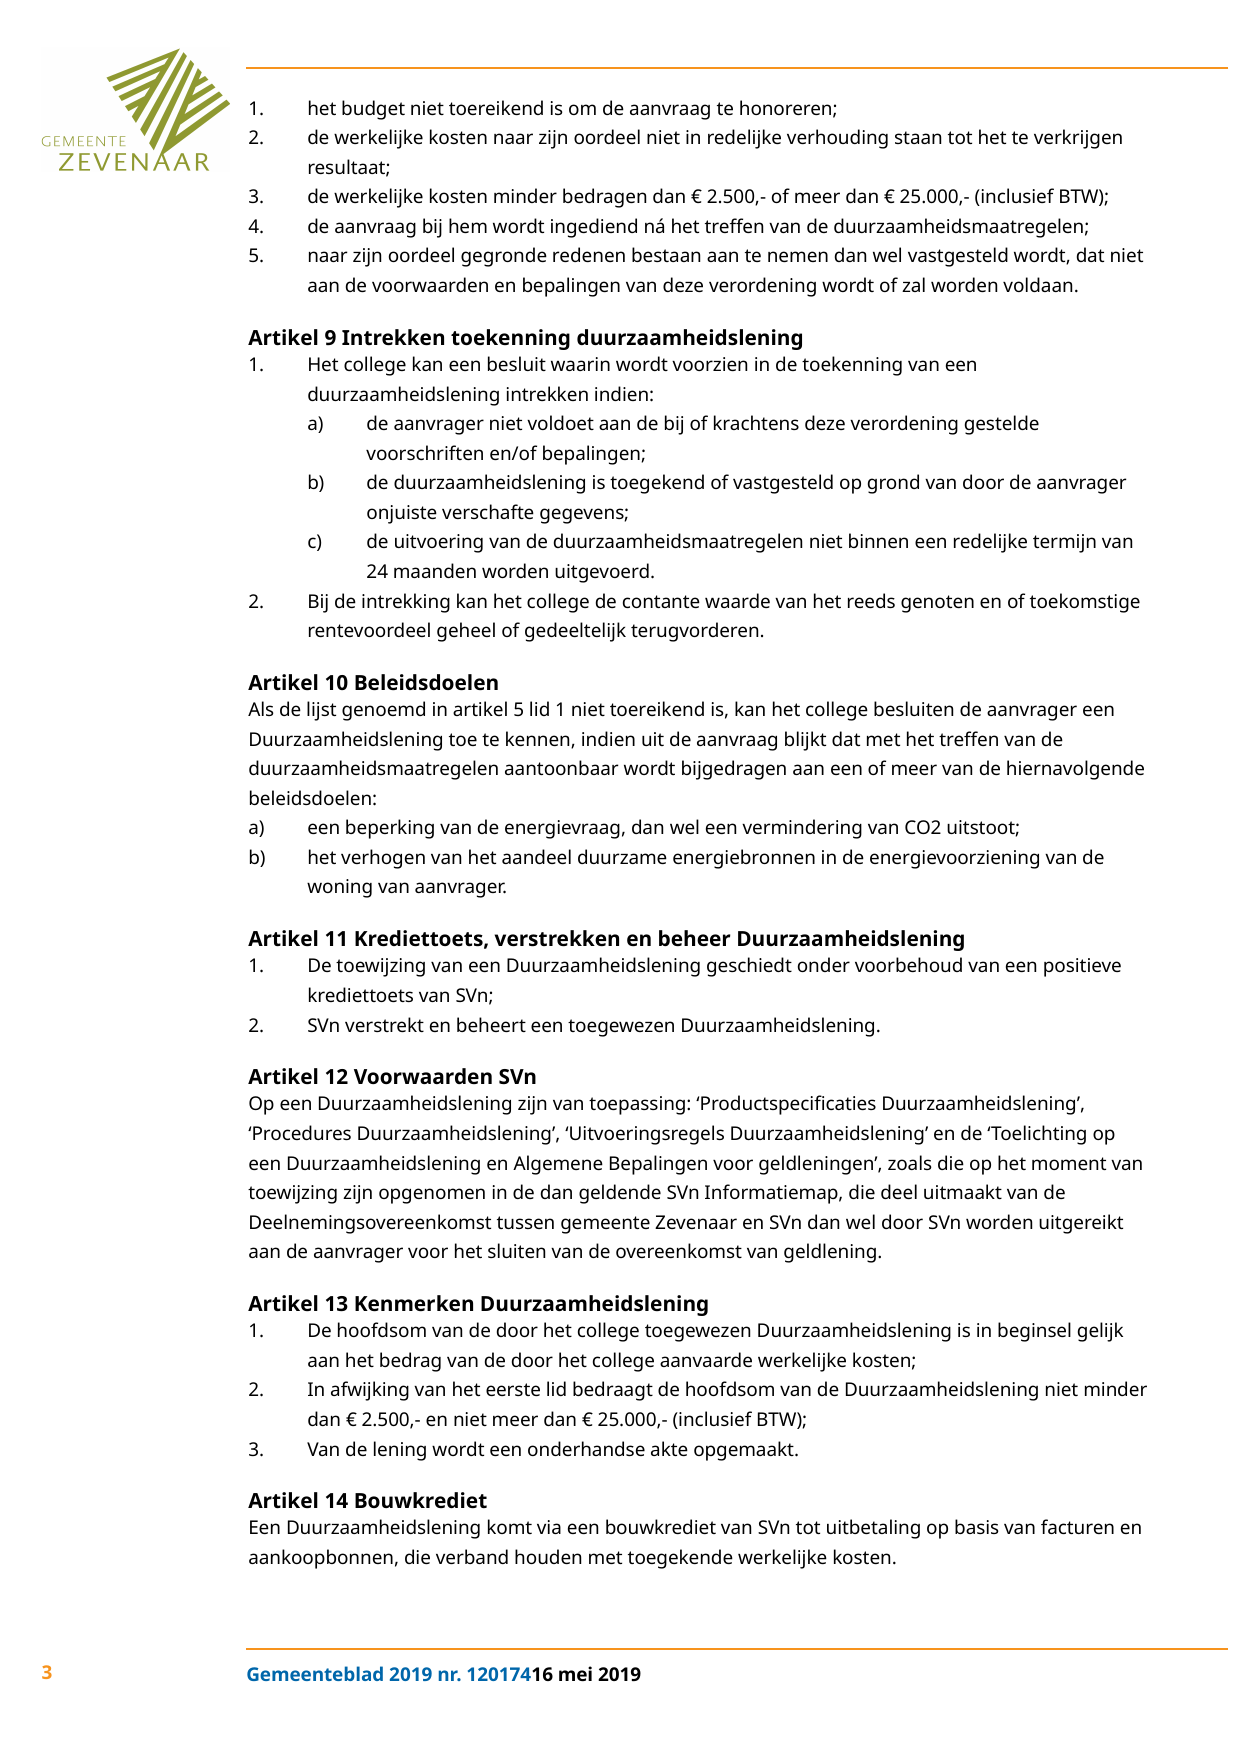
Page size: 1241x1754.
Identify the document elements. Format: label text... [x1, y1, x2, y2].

list het verhogen van het aandeel duurzame energiebronnen in de energievoorziening van de woning van aanvrager. [248, 844, 1152, 899]
picture [41, 47, 231, 172]
text Artikel 11 Krediettoets, verstrekken en beheer Duurzaamheidslening [248, 924, 1152, 953]
list Het college kan een besluit waarin wordt voorzien in de toekenning van een duurzaamheidslening intrekken indien: [248, 351, 1152, 406]
list de aanvraag bij hem wordt ingediend ná het treffen van de duurzaamheidsmaatregelen; [248, 213, 1152, 239]
text Artikel 9 Intrekken toekenning duurzaamheidslening [248, 323, 1152, 351]
text Een Duurzaamheidslening komt via een bouwkrediet van SVn tot uitbetaling op basis van facturen en aankoopbonnen, die verband houden met toegekende werkelijke kosten. [248, 1514, 1152, 1570]
list het budget niet toereikend is om de aanvraag te honoreren; [248, 95, 1152, 121]
list In afwijking van het eerste lid bedraagt de hoofdsom van de Duurzaamheidslening niet minder dan € 2.500,- en niet meer dan € 25.000,- (inclusief BTW); [248, 1377, 1152, 1432]
text Artikel 14 Bouwkrediet [248, 1486, 1152, 1514]
list SVn verstrekt en beheert een toegewezen Duurzaamheidslening. [248, 1012, 1152, 1037]
text Artikel 10 Beleidsdoelen [248, 668, 1152, 696]
list Van de lening wordt een onderhandse akte opgemaakt. [248, 1436, 1152, 1461]
list de werkelijke kosten naar zijn oordeel niet in redelijke verhouding staan tot het te verkrijgen resultaat; [248, 124, 1152, 180]
list een beperking van de energievraag, dan wel een vermindering van CO2 uitstoot; [248, 814, 1152, 840]
list naar zijn oordeel gegronde redenen bestaan aan te nemen dan wel vastgesteld wordt, dat niet aan de voorwaarden en bepalingen van deze verordening wordt of zal worden voldaan. [248, 243, 1152, 298]
list de duurzaamheidslening is toegekend of vastgesteld op grond van door de aanvrager onjuiste verschafte gegevens; [307, 469, 1152, 525]
list Bij de intrekking kan het college de contante waarde van het reeds genoten en of toekomstige rentevoordeel geheel of gedeeltelijk terugvorderen. [248, 588, 1152, 643]
list De toewijzing van een Duurzaamheidslening geschiedt onder voorbehoud van een positieve krediettoets van SVn; [248, 953, 1152, 1008]
list de werkelijke kosten minder bedragen dan € 2.500,- of meer dan € 25.000,- (inclusief BTW); [248, 183, 1152, 209]
text Als de lijst genoemd in artikel 5 lid 1 niet toereikend is, kan het college besluiten de aanvrager een Duurzaamheidslening toe te kennen, indien uit de aanvraag blijkt dat met het treffen van de duurzaamheidsmaatregelen aantoonbaar wordt bijgedragen aan een of meer van de hiernavolgende beleidsdoelen: [248, 696, 1152, 811]
text Op een Duurzaamheidslening zijn van toepassing: ‘Productspecificaties Duurzaamheidslening’, ‘Procedures Duurzaamheidslening’, ‘Uitvoeringsregels Duurzaamheidslening’ en de ‘Toelichting op een Duurzaamheidslening en Algemene Bepalingen voor geldleningen’, zoals die op het moment van toewijzing zijn opgenomen in de dan geldende SVn Informatiemap, die deel uitmaakt van de Deelnemingsovereenkomst tussen gemeente Zevenaar en SVn dan wel door SVn worden uitgereikt aan de aanvrager voor het sluiten van de overeenkomst van geldlening. [248, 1091, 1152, 1264]
list de uitvoering van de duurzaamheidsmaatregelen niet binnen een redelijke termijn van 24 maanden worden uitgevoerd. [307, 529, 1152, 584]
list De hoofdsom van de door het college toegewezen Duurzaamheidslening is in beginsel gelijk aan het bedrag van de door het college aanvaarde werkelijke kosten; [248, 1317, 1152, 1373]
text Artikel 12 Voorwaarden SVn [248, 1062, 1152, 1091]
list de aanvrager niet voldoet aan de bij of krachtens deze verordening gestelde voorschriften en/of bepalingen; [307, 410, 1152, 466]
text Artikel 13 Kenmerken Duurzaamheidslening [248, 1289, 1152, 1317]
